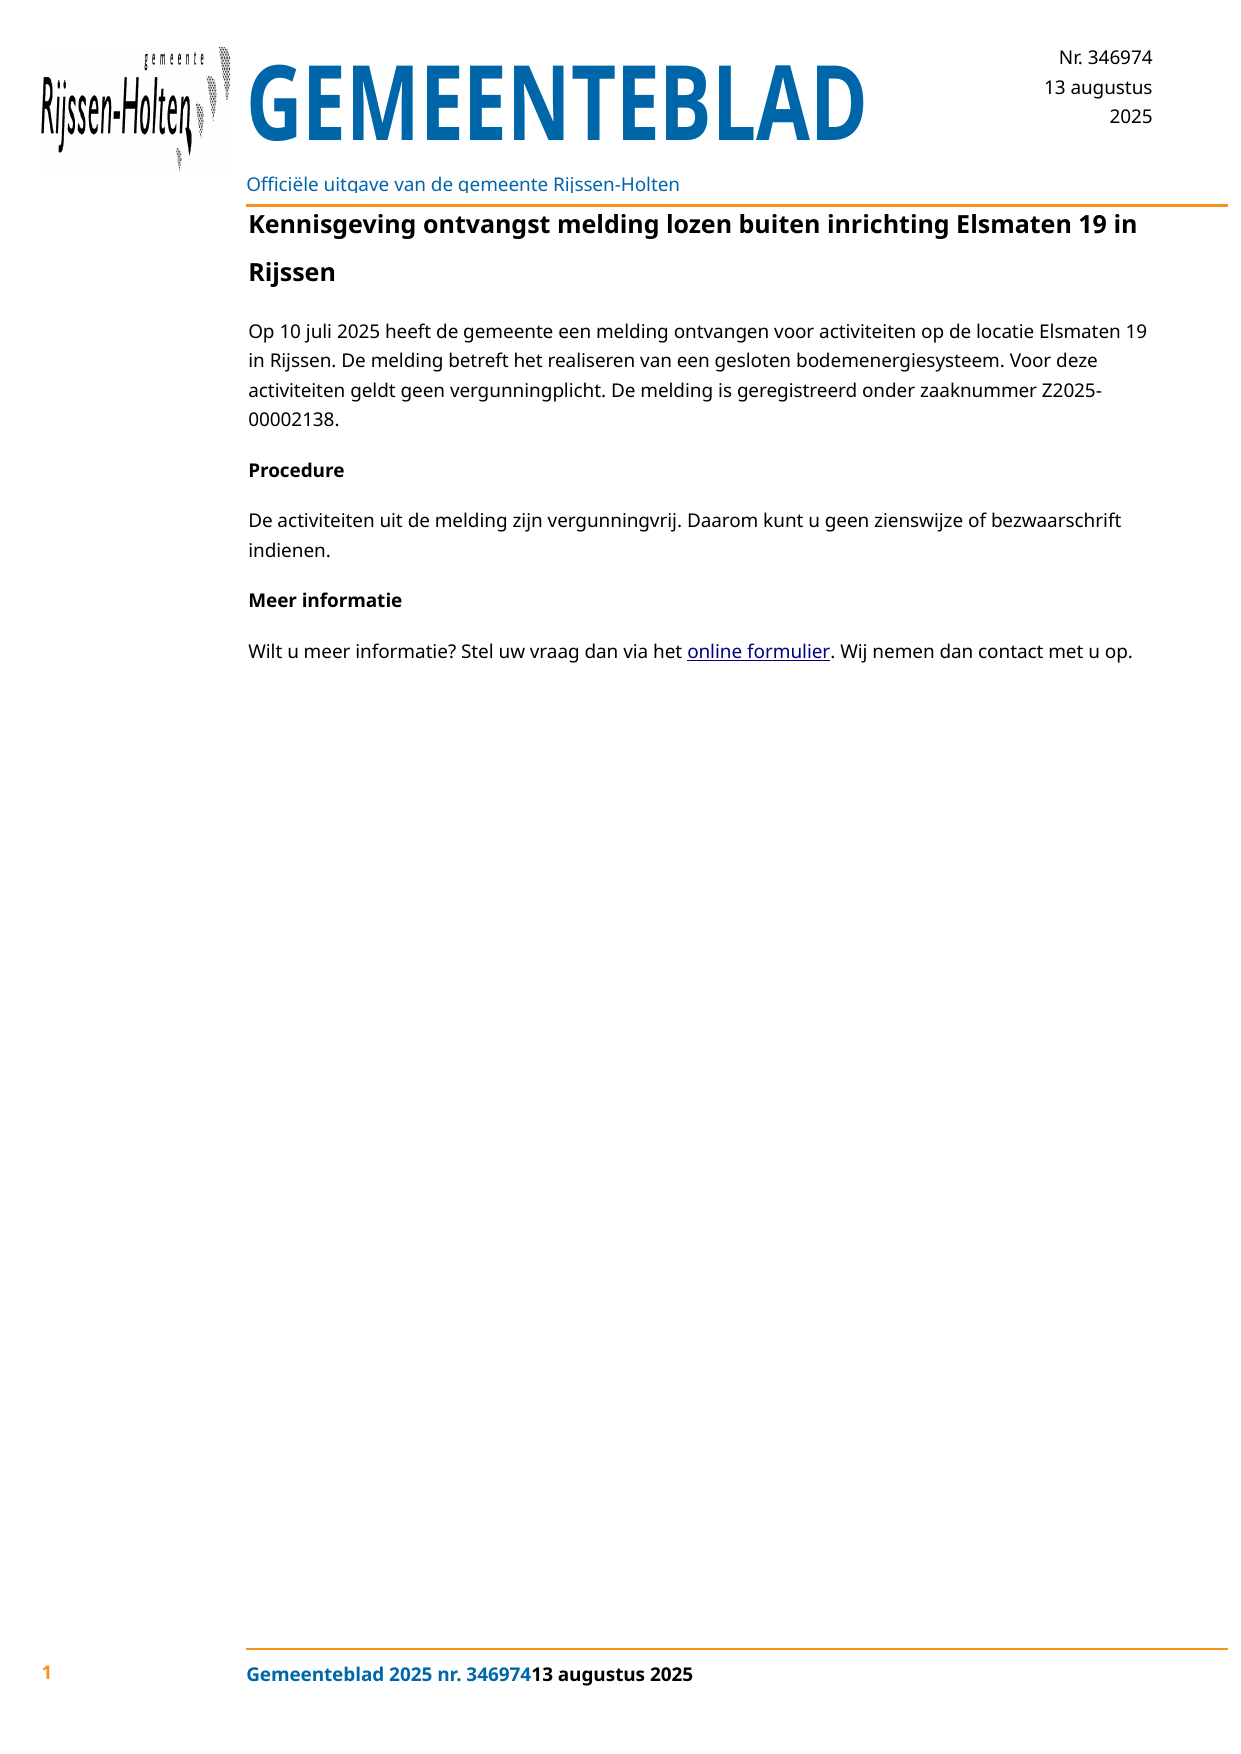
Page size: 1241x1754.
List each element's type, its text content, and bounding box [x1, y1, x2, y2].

text Meer informatie [248, 587, 1152, 613]
picture [41, 47, 231, 172]
text Kennisgeving ontvangst melding lozen buiten inrichting Elsmaten 19 in Rijssen [248, 207, 1152, 288]
text Wilt u meer informatie? Stel uw vraag dan via het online formulier. Wij nemen dan contact met u op. [248, 638, 1152, 664]
text Op 10 juli 2025 heeft de gemeente een melding ontvangen voor activiteiten op de locatie Elsmaten 19 in Rijssen. De melding betreft het realiseren van een gesloten bodemenergiesysteem. Voor deze activiteiten geldt geen vergunningplicht. De melding is geregistreerd onder zaaknummer Z2025-00002138. [248, 318, 1152, 432]
text Procedure [248, 457, 1152, 483]
text De activiteiten uit de melding zijn vergunningvrij. Daarom kunt u geen zienswijze of bezwaarschrift indienen. [248, 507, 1152, 563]
